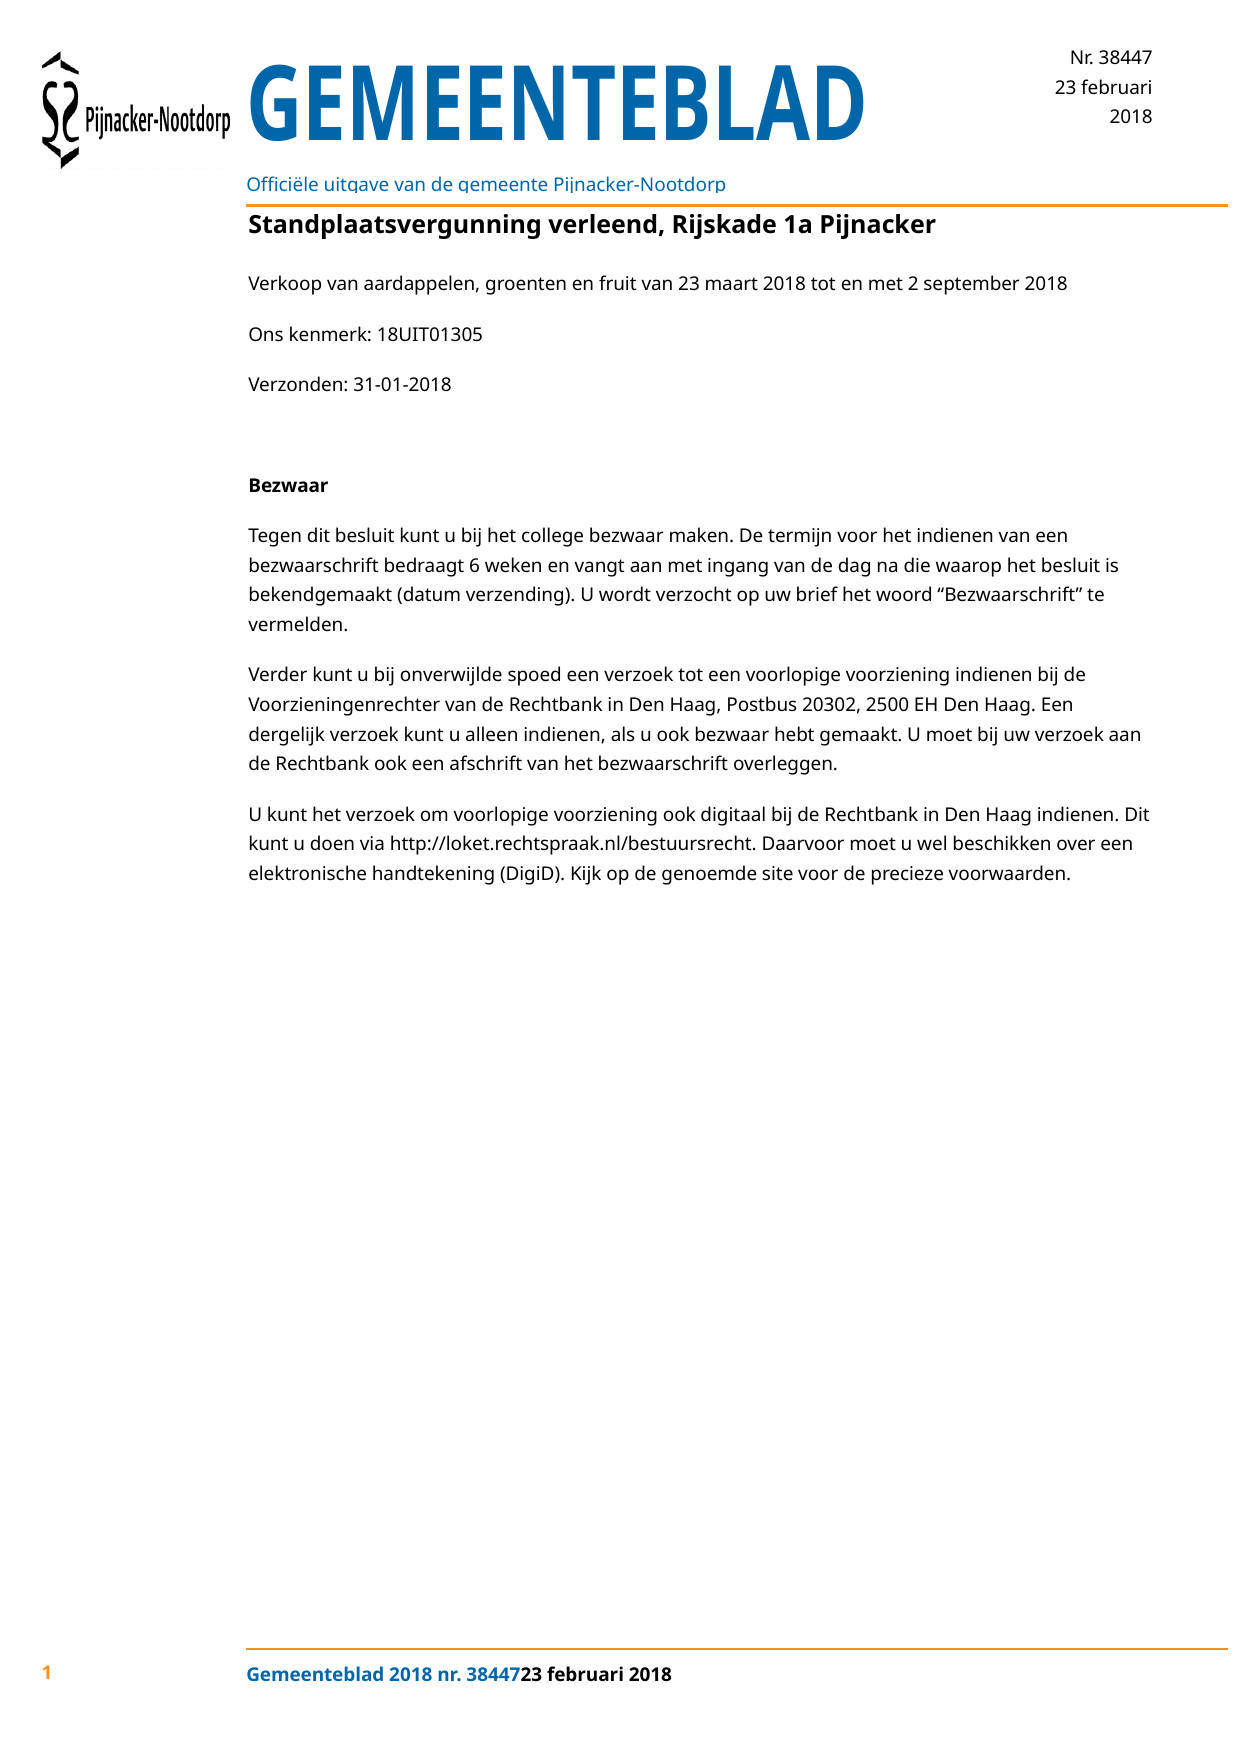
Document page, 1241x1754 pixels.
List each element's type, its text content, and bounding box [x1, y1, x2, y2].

text Verkoop van aardappelen, groenten en fruit van 23 maart 2018 tot en met 2 september 2018 [248, 270, 1152, 296]
picture [41, 47, 231, 172]
text U kunt het verzoek om voorlopige voorziening ook digitaal bij de Rechtbank in Den Haag indienen. Dit kunt u doen via http://loket.rechtspraak.nl/bestuursrecht. Daarvoor moet u wel beschikken over een elektronische handtekening (DigiD). Kijk op de genoemde site voor de precieze voorwaarden. [248, 801, 1152, 886]
text Standplaatsvergunning verleend, Rijskade 1a Pijnacker [248, 207, 1152, 241]
text Verzonden: 31-01-2018 [248, 371, 1152, 397]
text Verder kunt u bij onverwijlde spoed een verzoek tot een voorlopige voorziening indienen bij de Voorzieningenrechter van de Rechtbank in Den Haag, Postbus 20302, 2500 EH Den Haag. Een dergelijk verzoek kunt u alleen indienen, als u ook bezwaar hebt gemaakt. U moet bij uw verzoek aan de Rechtbank ook een afschrift van het bezwaarschrift overleggen. [248, 662, 1152, 776]
text Tegen dit besluit kunt u bij het college bezwaar maken. De termijn voor het indienen van een bezwaarschrift bedraagt 6 weken en vangt aan met ingang van de dag na die waarop het besluit is bekendgemaakt (datum verzending). U wordt verzocht op uw brief het woord “Bezwaarschrift” te vermelden. [248, 522, 1152, 637]
text Bezwaar [248, 472, 1152, 498]
text Ons kenmerk: 18UIT01305 [248, 321, 1152, 346]
